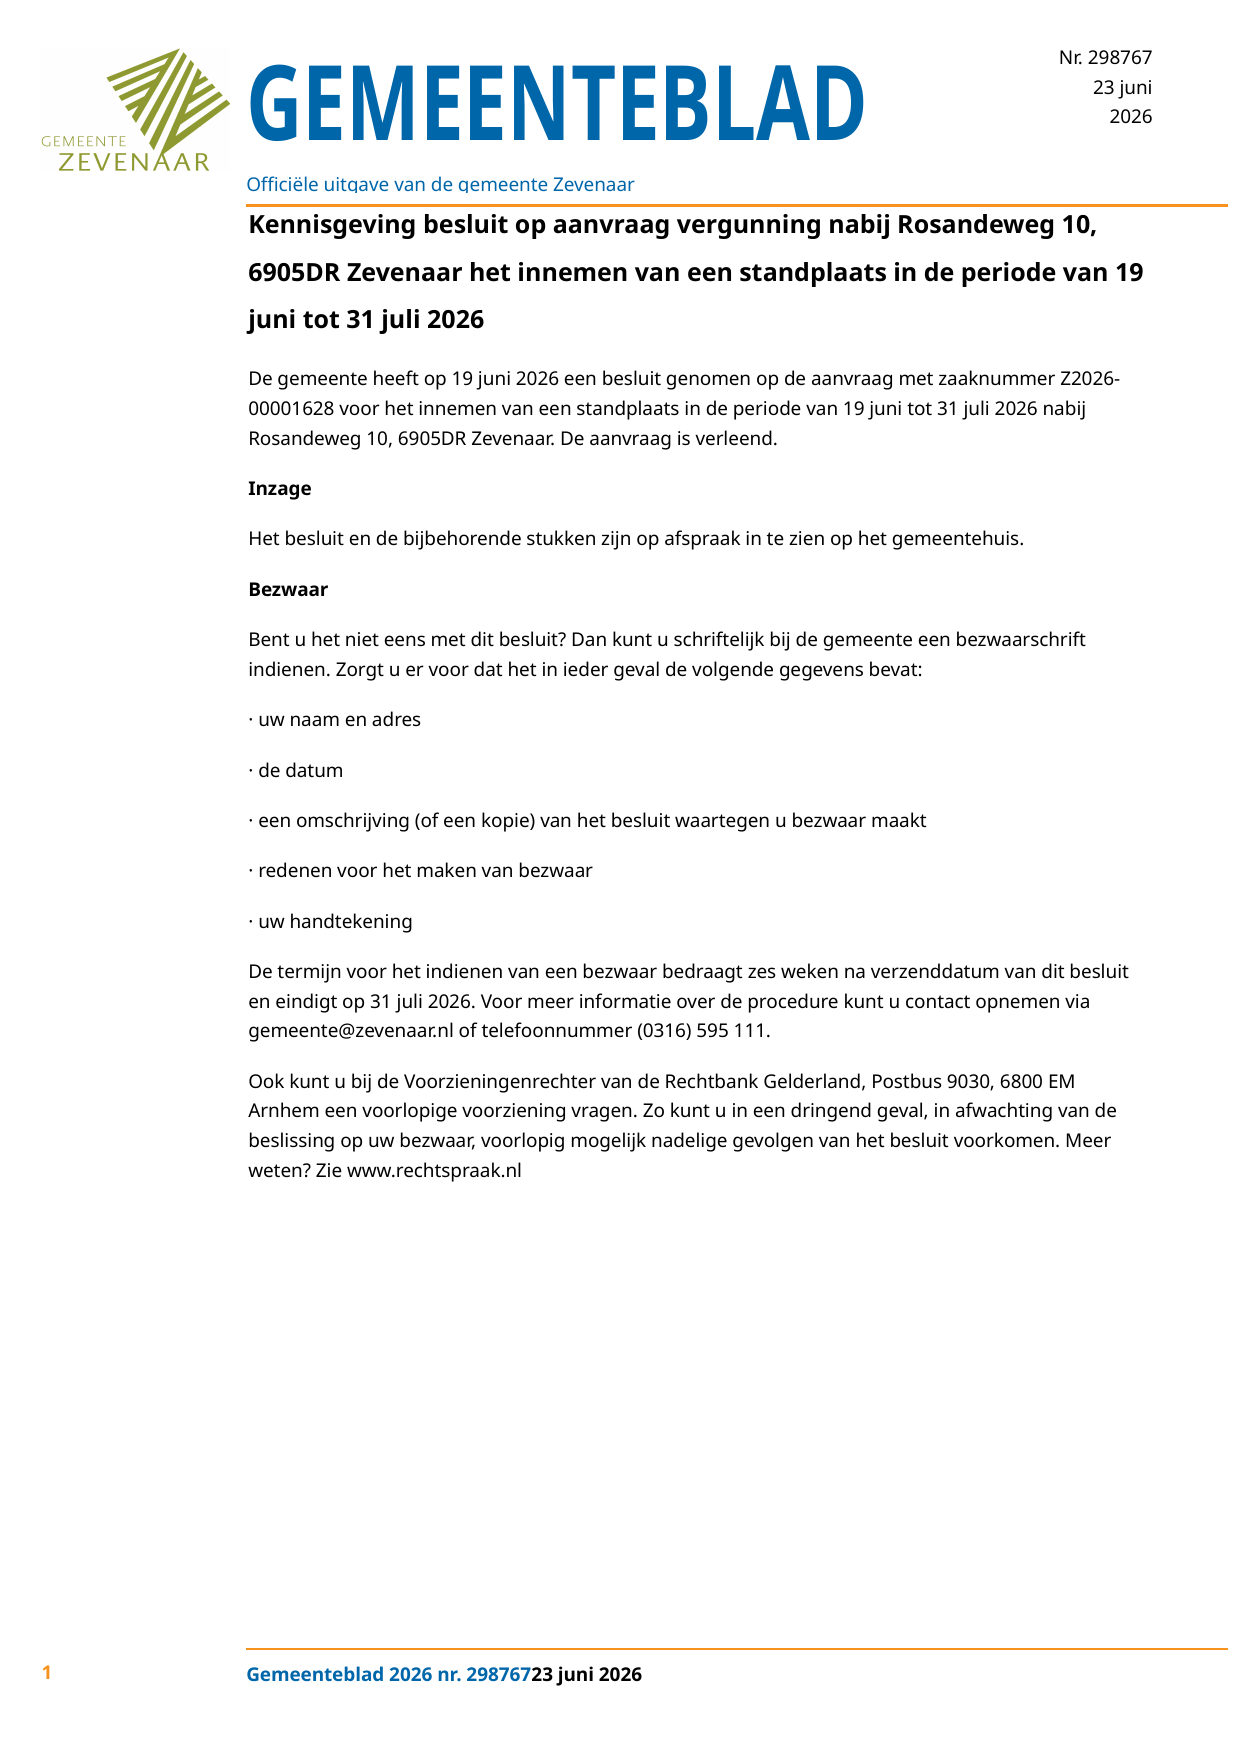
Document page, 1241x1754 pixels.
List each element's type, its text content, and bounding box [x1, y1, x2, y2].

picture [41, 47, 231, 172]
text · de datum [248, 757, 1152, 782]
text · een omschrijving (of een kopie) van het besluit waartegen u bezwaar maakt [248, 807, 1152, 833]
text · uw handtekening [248, 908, 1152, 934]
text Kennisgeving besluit op aanvraag vergunning nabij Rosandeweg 10, 6905DR Zevenaar het innemen van een standplaats in de periode van 19 juni tot 31 juli 2026 [248, 207, 1152, 336]
text · uw naam en adres [248, 706, 1152, 732]
text De termijn voor het indienen van een bezwaar bedraagt zes weken na verzenddatum van dit besluit en eindigt op 31 juli 2026. Voor meer informatie over de procedure kunt u contact opnemen via gemeente@zevenaar.nl of telefoonnummer (0316) 595 111. [248, 958, 1152, 1043]
text · redenen voor het maken van bezwaar [248, 858, 1152, 883]
text Ook kunt u bij de Voorzieningenrechter van de Rechtbank Gelderland, Postbus 9030, 6800 EM Arnhem een voorlopige voorziening vragen. Zo kunt u in een dringend geval, in afwachting van de beslissing op uw bezwaar, voorlopig mogelijk nadelige gevolgen van het besluit voorkomen. Meer weten? Zie www.rechtspraak.nl [248, 1068, 1152, 1182]
text De gemeente heeft op 19 juni 2026 een besluit genomen op de aanvraag met zaaknummer Z2026-00001628 voor het innemen van een standplaats in de periode van 19 juni tot 31 juli 2026 nabij Rosandeweg 10, 6905DR Zevenaar. De aanvraag is verleend. [248, 366, 1152, 450]
text Het besluit en de bijbehorende stukken zijn op afspraak in te zien op het gemeentehuis. [248, 526, 1152, 551]
text Inzage [248, 475, 1152, 501]
text Bezwaar [248, 576, 1152, 602]
text Bent u het niet eens met dit besluit? Dan kunt u schriftelijk bij de gemeente een bezwaarschrift indienen. Zorgt u er voor dat het in ieder geval de volgende gegevens bevat: [248, 626, 1152, 682]
